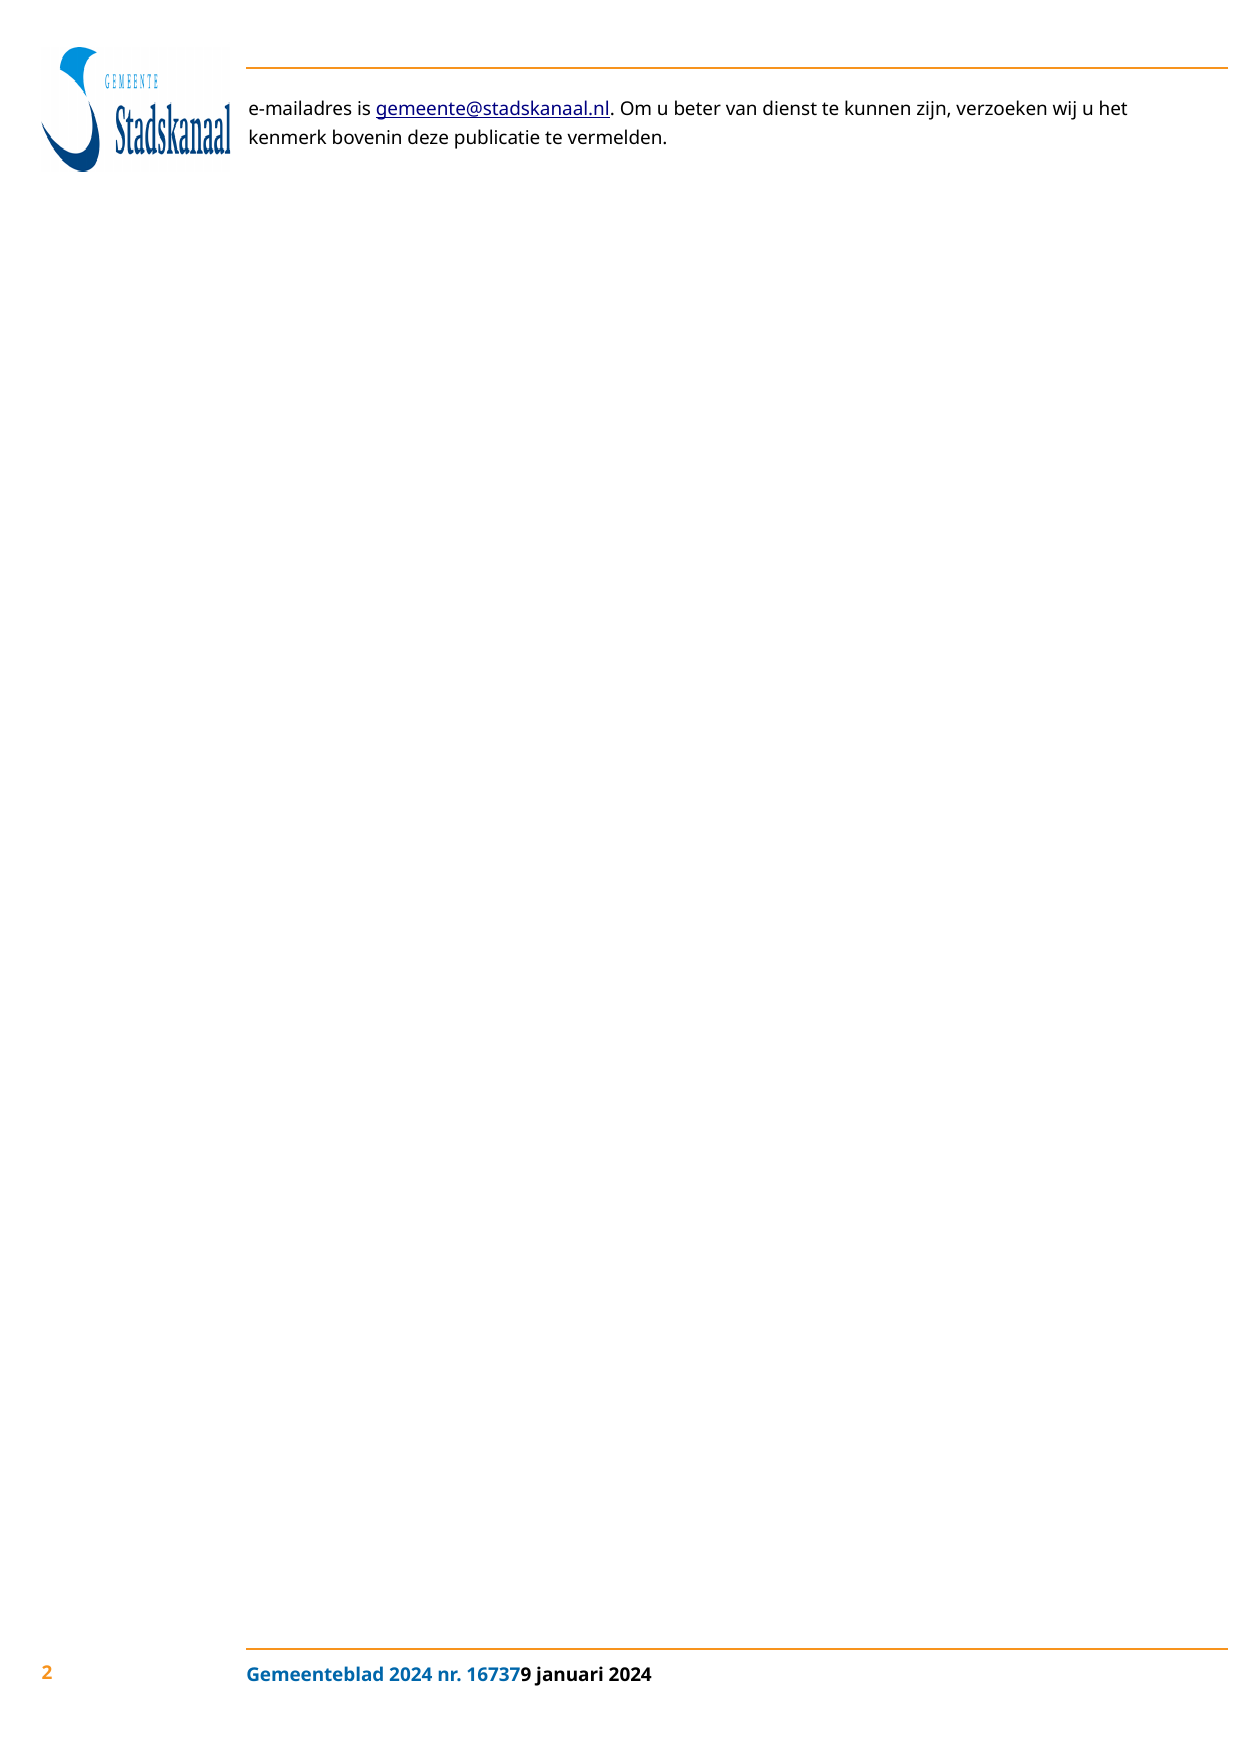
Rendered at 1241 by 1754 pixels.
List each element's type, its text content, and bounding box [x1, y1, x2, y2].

picture [41, 47, 231, 172]
text e‑mailadres is gemeente@stadskanaal.nl. Om u beter van dienst te kunnen zijn, verzoeken wij u het kenmerk bovenin deze publicatie te vermelden. [248, 95, 1152, 150]
